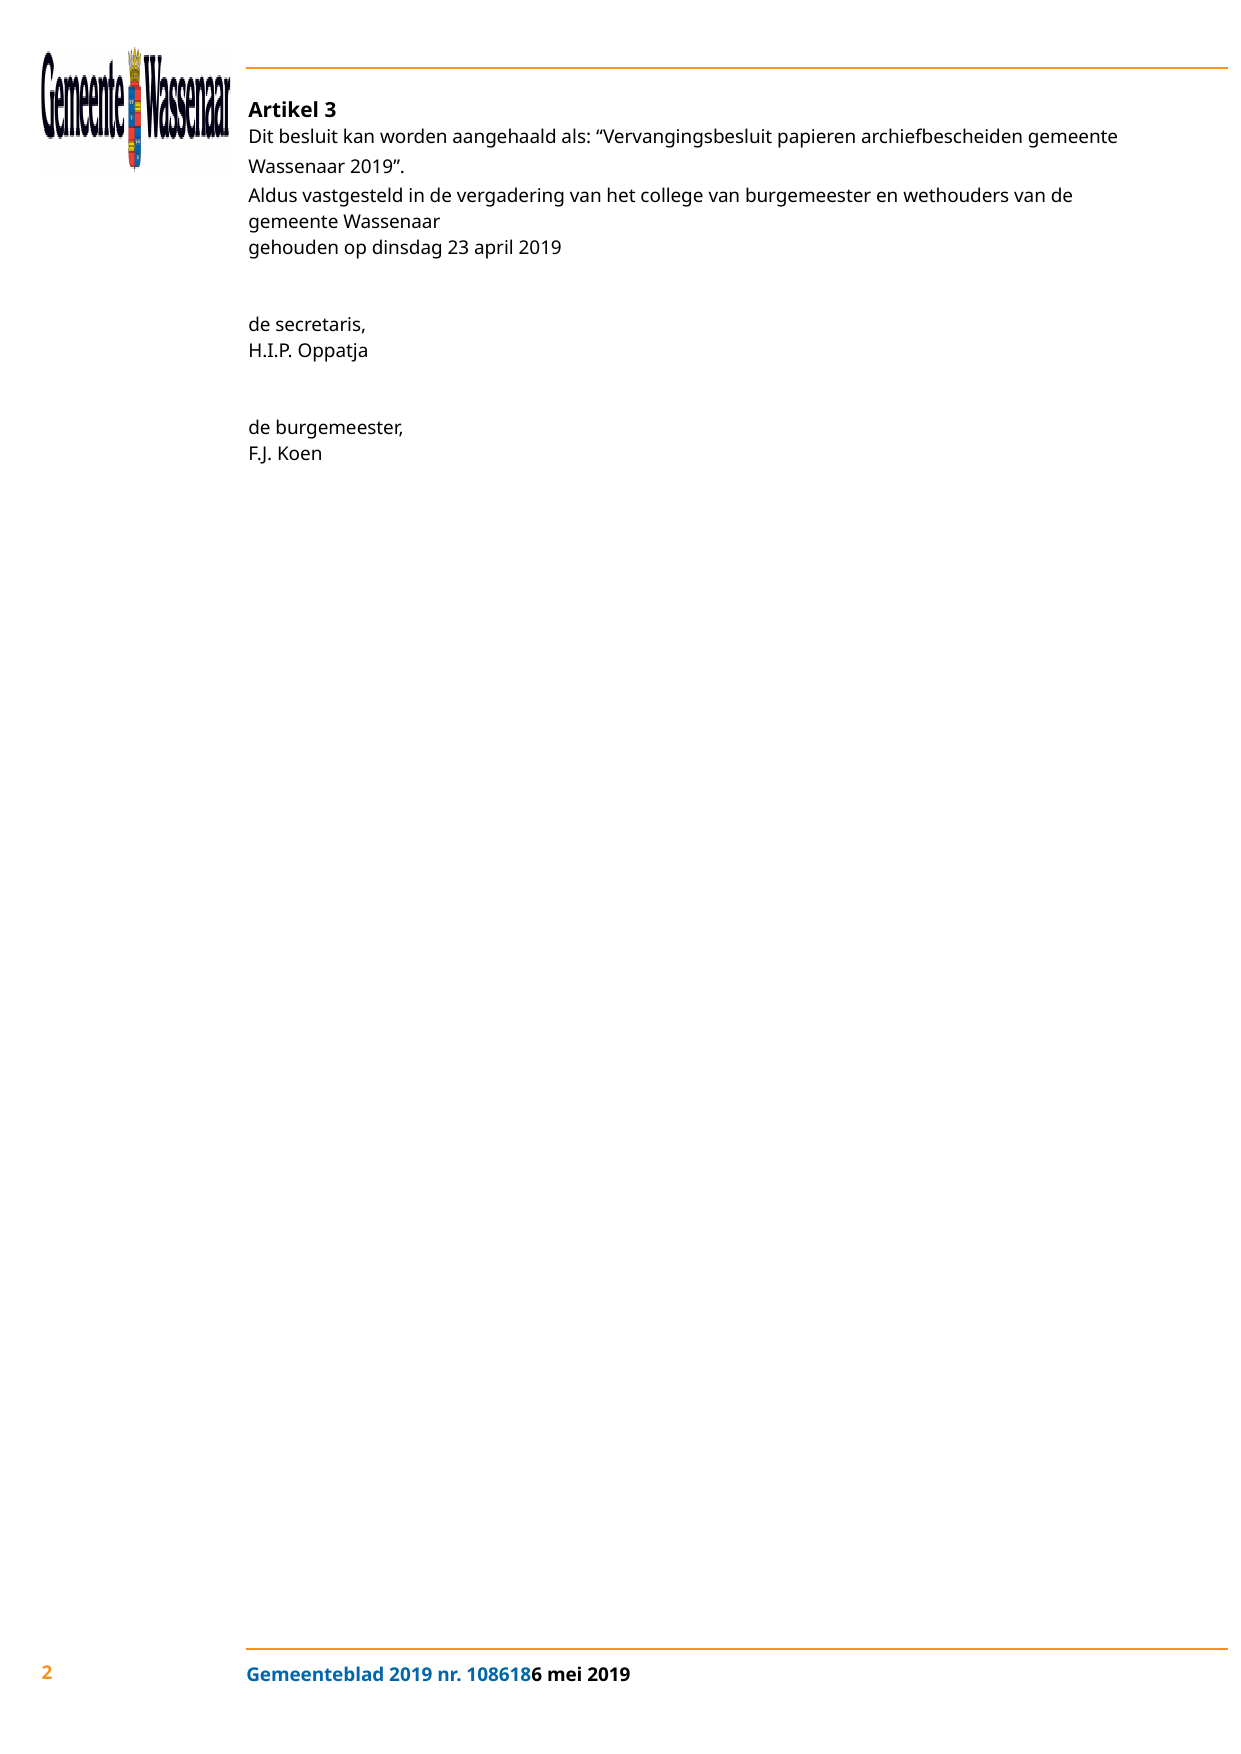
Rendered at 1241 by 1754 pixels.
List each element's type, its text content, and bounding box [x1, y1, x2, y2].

text de burgemeester, [248, 414, 1152, 440]
text Aldus vastgesteld in de vergadering van het college van burgemeester en wethouders van de gemeente Wassenaar [248, 182, 1152, 234]
text gehouden op dinsdag 23 april 2019 [248, 234, 1152, 259]
picture [41, 47, 231, 172]
text Dit besluit kan worden aangehaald als: “Vervangingsbesluit papieren archiefbescheiden gemeente Wassenaar 2019”. [248, 123, 1152, 178]
text F.J. Koen [248, 440, 1152, 465]
text de secretaris, [248, 311, 1152, 337]
text H.I.P. Oppatja [248, 337, 1152, 362]
text Artikel 3 [248, 95, 1152, 123]
